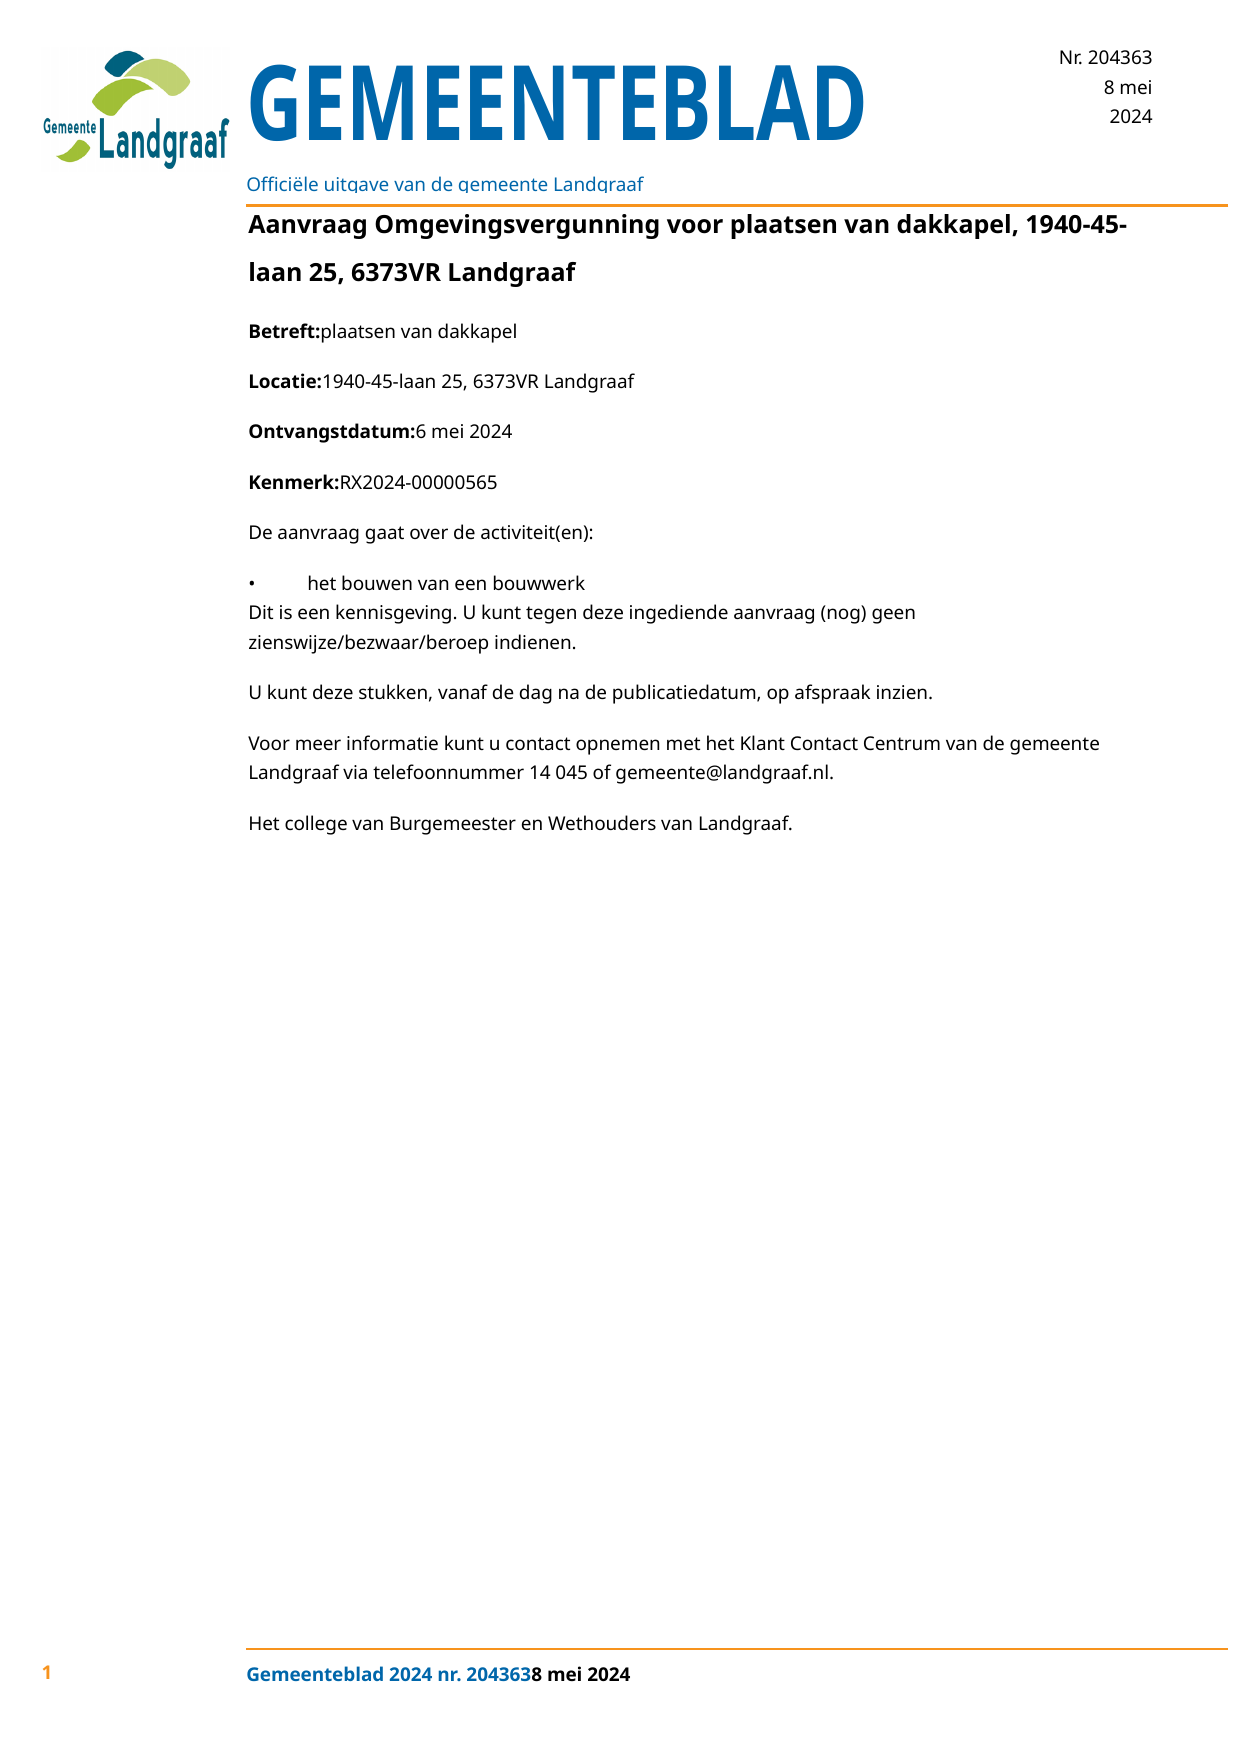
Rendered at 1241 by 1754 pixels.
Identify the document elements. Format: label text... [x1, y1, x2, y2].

text De aanvraag gaat over de activiteit(en): [248, 519, 1152, 545]
text Ontvangstdatum:6 mei 2024 [248, 419, 1152, 444]
text Het college van Burgemeester en Wethouders van Landgraaf. [248, 810, 1152, 836]
list het bouwen van een bouwwerk [248, 570, 1152, 596]
text Locatie:1940-45-laan 25, 6373VR Landgraaf [248, 368, 1152, 394]
text Kenmerk:RX2024-00000565 [248, 469, 1152, 495]
text Aanvraag Omgevingsvergunning voor plaatsen van dakkapel, 1940-45-laan 25, 6373VR Landgraaf [248, 207, 1152, 288]
text Voor meer informatie kunt u contact opnemen met het Klant Contact Centrum van de gemeente Landgraaf via telefoonnummer 14 045 of gemeente@landgraaf.nl. [248, 730, 1152, 785]
text U kunt deze stukken, vanaf de dag na de publicatiedatum, op afspraak inzien. [248, 679, 1152, 705]
text Dit is een kennisgeving. U kunt tegen deze ingediende aanvraag (nog) geen zienswijze/bezwaar/beroep indienen. [248, 599, 1152, 655]
picture [41, 47, 231, 172]
text Betreft:plaatsen van dakkapel [248, 318, 1152, 344]
